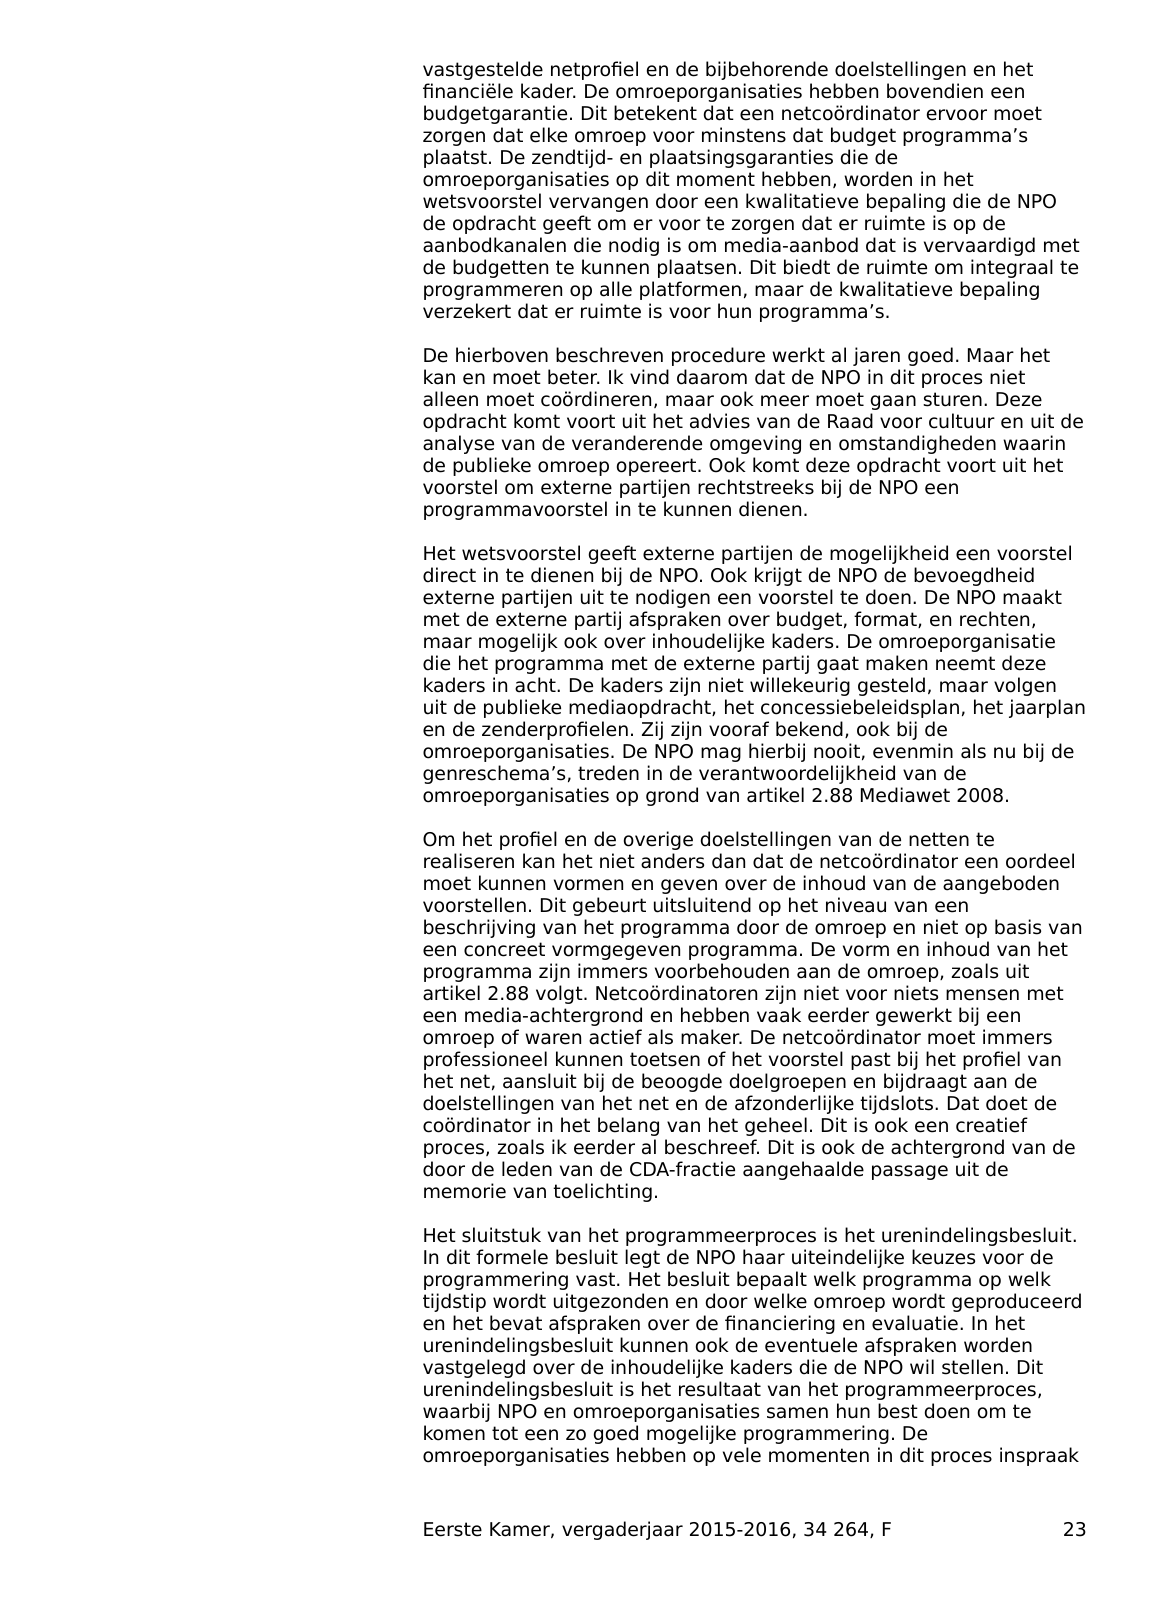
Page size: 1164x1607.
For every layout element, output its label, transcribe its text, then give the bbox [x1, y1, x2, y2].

text vastgestelde netprofiel en de bijbehorende doelstellingen en het financiële kader. De omroeporganisaties hebben bovendien een budgetgarantie. Dit betekent dat een netcoördinator ervoor moet zorgen dat elke omroep voor minstens dat budget programma’s plaatst. De zendtijd- en plaatsingsgaranties die de omroeporganisaties op dit moment hebben, worden in het wetsvoorstel vervangen door een kwalitatieve bepaling die de NPO de opdracht geeft om er voor te zorgen dat er ruimte is op de aanbodkanalen die nodig is om media-aanbod dat is vervaardigd met de budgetten te kunnen plaatsen. Dit biedt de ruimte om integraal te programmeren op alle platformen, maar de kwalitatieve bepaling verzekert dat er ruimte is voor hun programma’s. [422, 59, 1087, 323]
text Het wetsvoorstel geeft externe partijen de mogelijkheid een voorstel direct in te dienen bij de NPO. Ook krijgt de NPO de bevoegdheid externe partijen uit te nodigen een voorstel te doen. De NPO maakt met de externe partij afspraken over budget, format, en rechten, maar mogelijk ook over inhoudelijke kaders. De omroeporganisatie die het programma met de externe partij gaat maken neemt deze kaders in acht. De kaders zijn niet willekeurig gesteld, maar volgen uit de publieke mediaopdracht, het concessiebeleidsplan, het jaarplan en de zenderprofielen. Zij zijn vooraf bekend, ook bij de omroeporganisaties. De NPO mag hierbij nooit, evenmin als nu bij de genreschema’s, treden in de verantwoordelijkheid van de omroeporganisaties op grond van artikel 2.88 Mediawet 2008. [422, 543, 1087, 807]
text Het sluitstuk van het programmeerproces is het urenindelingsbesluit. In dit formele besluit legt de NPO haar uiteindelijke keuzes voor de programmering vast. Het besluit bepaalt welk programma op welk tijdstip wordt uitgezonden en door welke omroep wordt geproduceerd en het bevat afspraken over de financiering en evaluatie. In het urenindelingsbesluit kunnen ook de eventuele afspraken worden vastgelegd over de inhoudelijke kaders die de NPO wil stellen. Dit urenindelingsbesluit is het resultaat van het programmeerproces, waarbij NPO en omroeporganisaties samen hun best doen om te komen tot een zo goed mogelijke programmering. De omroeporganisaties hebben op vele momenten in dit proces inspraak [422, 1225, 1087, 1467]
text Om het profiel en de overige doelstellingen van de netten te realiseren kan het niet anders dan dat de netcoördinator een oordeel moet kunnen vormen en geven over de inhoud van de aangeboden voorstellen. Dit gebeurt uitsluitend op het niveau van een beschrijving van het programma door de omroep en niet op basis van een concreet vormgegeven programma. De vorm en inhoud van het programma zijn immers voorbehouden aan de omroep, zoals uit artikel 2.88 volgt. Netcoördinatoren zijn niet voor niets mensen met een media-achtergrond en hebben vaak eerder gewerkt bij een omroep of waren actief als maker. De netcoördinator moet immers professioneel kunnen toetsen of het voorstel past bij het profiel van het net, aansluit bij de beoogde doelgroepen en bijdraagt aan de doelstellingen van het net en de afzonderlijke tijdslots. Dat doet de coördinator in het belang van het geheel. Dit is ook een creatief proces, zoals ik eerder al beschreef. Dit is ook de achtergrond van de door de leden van de CDA-fractie aangehaalde passage uit de memorie van toelichting. [422, 829, 1087, 1203]
text De hierboven beschreven procedure werkt al jaren goed. Maar het kan en moet beter. Ik vind daarom dat de NPO in dit proces niet alleen moet coördineren, maar ook meer moet gaan sturen. Deze opdracht komt voort uit het advies van de Raad voor cultuur en uit de analyse van de veranderende omgeving en omstandigheden waarin de publieke omroep opereert. Ook komt deze opdracht voort uit het voorstel om externe partijen rechtstreeks bij de NPO een programmavoorstel in te kunnen dienen. [422, 345, 1087, 521]
